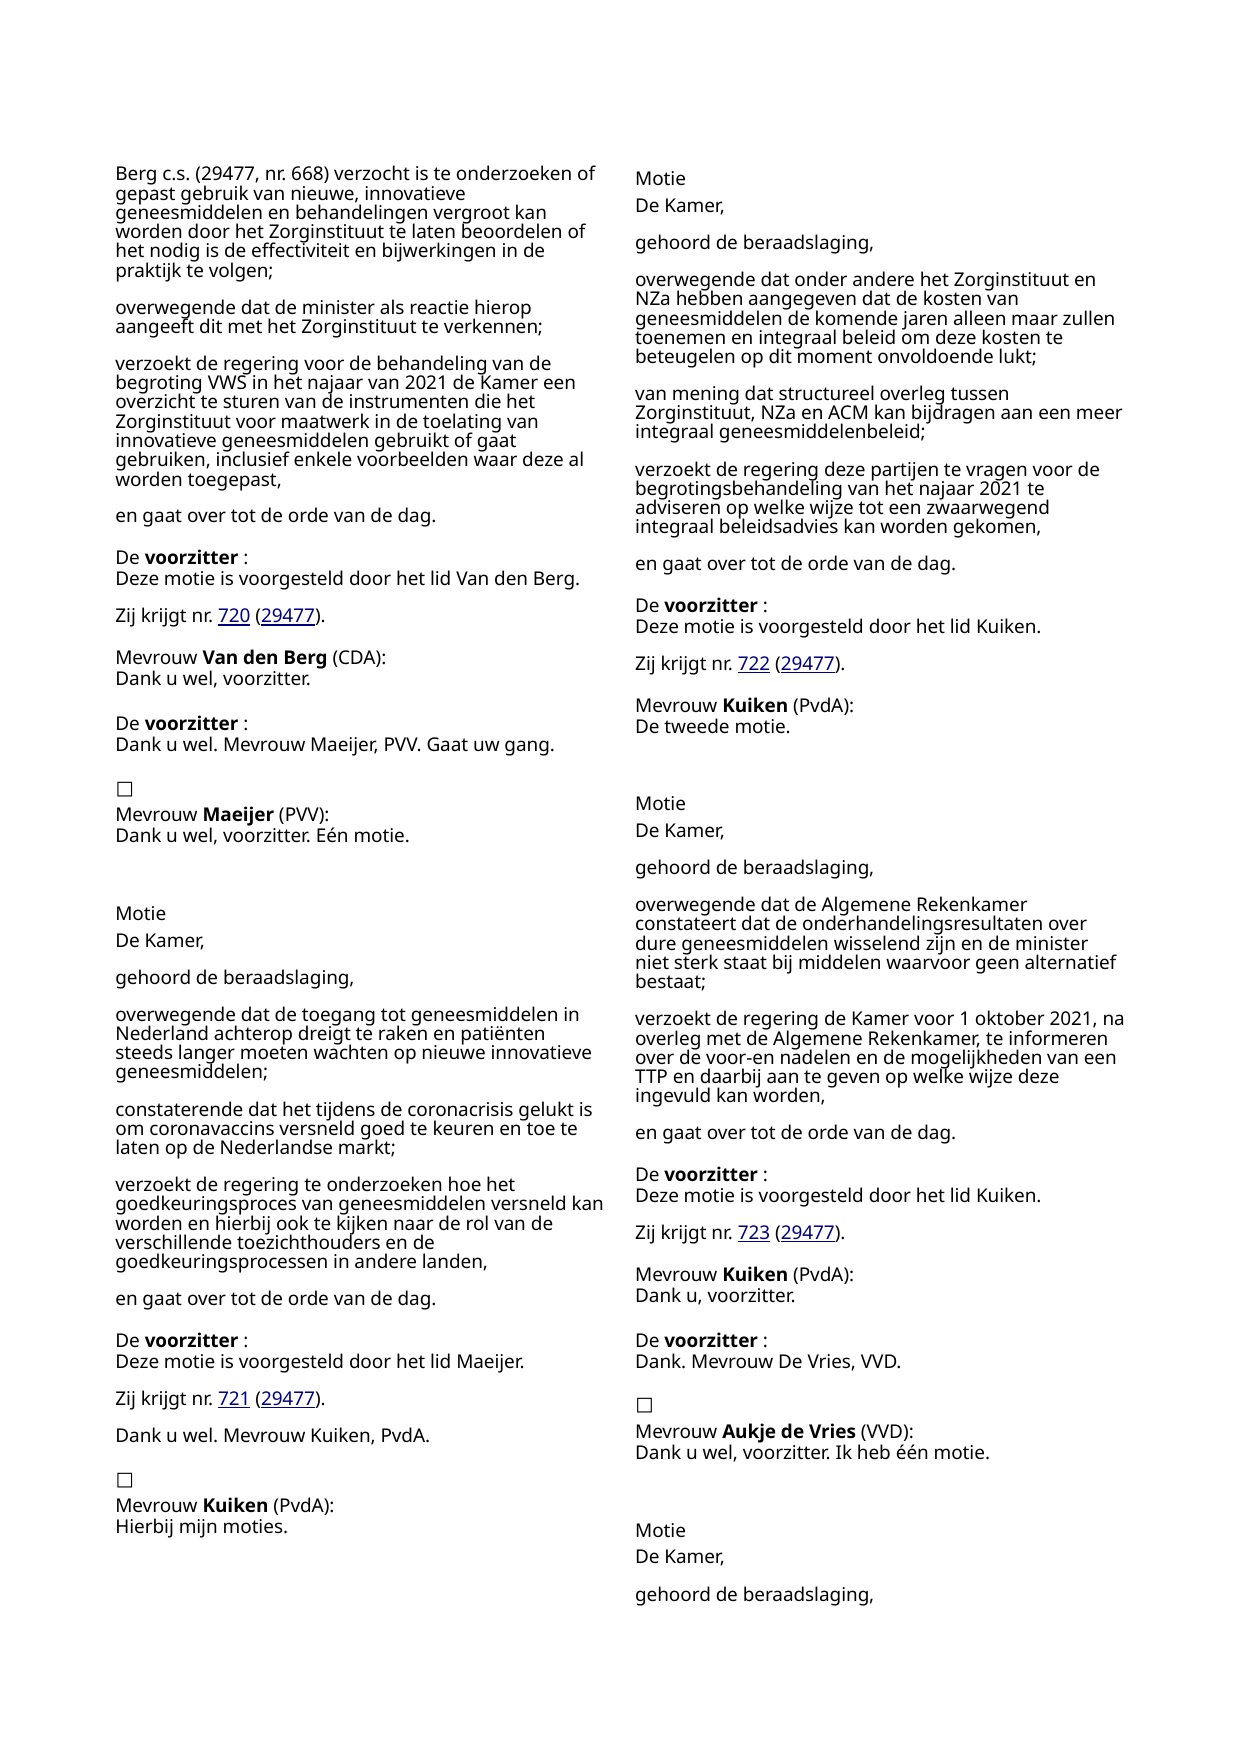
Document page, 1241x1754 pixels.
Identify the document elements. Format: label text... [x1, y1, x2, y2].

text Dank u wel, voorzitter. Ik heb één motie. [635, 1444, 1125, 1463]
text Berg c.s. (29477, nr. 668) verzocht is te onderzoeken of gepast gebruik van nieuwe, innovatieve geneesmiddelen en behandelingen vergroot kan worden door het Zorginstituut te laten beoordelen of het nodig is de effectiviteit en bijwerkingen in de praktijk te volgen; [115, 165, 605, 281]
text verzoekt de regering voor de behandeling van de begroting VWS in het najaar van 2021 de Kamer een overzicht te sturen van de instrumenten die het Zorginstituut voor maatwerk in de toelating van innovatieve geneesmiddelen gebruikt of gaat gebruiken, inclusief enkele voorbeelden waar deze al worden toegepast, [115, 355, 605, 490]
text Mevrouw Aukje de Vries (VVD): [635, 1418, 1125, 1444]
text constaterende dat het tijdens de coronacrisis gelukt is om coronavaccins versneld goed te keuren en toe te laten op de Nederlandse markt; [115, 1101, 605, 1158]
text De voorzitter : [115, 544, 605, 570]
text ⬜ [635, 1393, 1125, 1418]
text Zij krijgt nr. 720 (29477). [115, 607, 605, 626]
text Dank u wel. Mevrouw Maeijer, PVV. Gaat uw gang. [115, 736, 605, 755]
text Zij krijgt nr. 721 (29477). [115, 1390, 605, 1409]
text De voorzitter : [115, 1327, 605, 1353]
text Deze motie is voorgesteld door het lid Kuiken. [635, 618, 1125, 637]
text en gaat over tot de orde van de dag. [635, 1124, 1125, 1143]
text Hierbij mijn moties. [115, 1518, 605, 1538]
text De voorzitter : [635, 1327, 1125, 1353]
text en gaat over tot de orde van de dag. [115, 1290, 605, 1309]
text verzoekt de regering te onderzoeken hoe het goedkeuringsproces van geneesmiddelen versneld kan worden en hierbij ook te kijken naar de rol van de verschillende toezichthouders en de goedkeuringsprocessen in andere landen, [115, 1176, 605, 1272]
text overwegende dat de Algemene Rekenkamer constateert dat de onderhandelingsresultaten over dure geneesmiddelen wisselend zijn en de minister niet sterk staat bij middelen waarvoor geen alternatief bestaat; [635, 896, 1125, 992]
text gehoord de beraadslaging, [115, 969, 605, 988]
text De Kamer, [115, 932, 605, 951]
text De Kamer, [635, 822, 1125, 841]
text Motie [635, 791, 1125, 816]
text De voorzitter : [635, 592, 1125, 618]
text ⬜ [115, 1467, 605, 1493]
text De voorzitter : [115, 710, 605, 736]
text Dank u wel, voorzitter. [115, 670, 605, 689]
text Mevrouw Van den Berg (CDA): [115, 644, 605, 670]
text overwegende dat de minister als reactie hierop aangeeft dit met het Zorginstituut te verkennen; [115, 299, 605, 337]
text Dank. Mevrouw De Vries, VVD. [635, 1353, 1125, 1372]
text Zij krijgt nr. 723 (29477). [635, 1224, 1125, 1243]
text Motie [635, 1517, 1125, 1543]
text De voorzitter : [635, 1161, 1125, 1187]
text en gaat over tot de orde van de dag. [115, 507, 605, 527]
text Mevrouw Maeijer (PVV): [115, 802, 605, 827]
text overwegende dat onder andere het Zorginstituut en NZa hebben aangegeven dat de kosten van geneesmiddelen de komende jaren alleen maar zullen toenemen en integraal beleid om deze kosten te beteugelen op dit moment onvoldoende lukt; [635, 271, 1125, 367]
text Motie [635, 165, 1125, 191]
text van mening dat structureel overleg tussen Zorginstituut, NZa en ACM kan bijdragen aan een meer integraal geneesmiddelenbeleid; [635, 385, 1125, 443]
text Deze motie is voorgesteld door het lid Maeijer. [115, 1353, 605, 1372]
text gehoord de beraadslaging, [635, 234, 1125, 253]
text Mevrouw Kuiken (PvdA): [635, 692, 1125, 718]
text verzoekt de regering de Kamer voor 1 oktober 2021, na overleg met de Algemene Rekenkamer, te informeren over de voor-en nadelen en de mogelijkheden van een TTP en daarbij aan te geven op welke wijze deze ingevuld kan worden, [635, 1010, 1125, 1107]
text verzoekt de regering deze partijen te vragen voor de begrotingsbehandeling van het najaar 2021 te adviseren op welke wijze tot een zwaarwegend integraal beleidsadvies kan worden gekomen, [635, 461, 1125, 538]
text gehoord de beraadslaging, [635, 859, 1125, 878]
text De Kamer, [635, 1548, 1125, 1568]
text overwegende dat de toegang tot geneesmiddelen in Nederland achterop dreigt te raken en patiënten steeds langer moeten wachten op nieuwe innovatieve geneesmiddelen; [115, 1006, 605, 1083]
text gehoord de beraadslaging, [635, 1586, 1125, 1605]
text ⬜ [115, 776, 605, 802]
text Motie [115, 900, 605, 926]
text Dank u wel. Mevrouw Kuiken, PvdA. [115, 1427, 605, 1446]
text Dank u wel, voorzitter. Eén motie. [115, 827, 605, 847]
text Deze motie is voorgesteld door het lid Van den Berg. [115, 570, 605, 589]
text Mevrouw Kuiken (PvdA): [115, 1493, 605, 1518]
text Dank u, voorzitter. [635, 1287, 1125, 1306]
text Zij krijgt nr. 722 (29477). [635, 655, 1125, 674]
text Mevrouw Kuiken (PvdA): [635, 1261, 1125, 1287]
text en gaat over tot de orde van de dag. [635, 555, 1125, 574]
text Deze motie is voorgesteld door het lid Kuiken. [635, 1187, 1125, 1206]
text De tweede motie. [635, 718, 1125, 737]
text De Kamer, [635, 197, 1125, 216]
